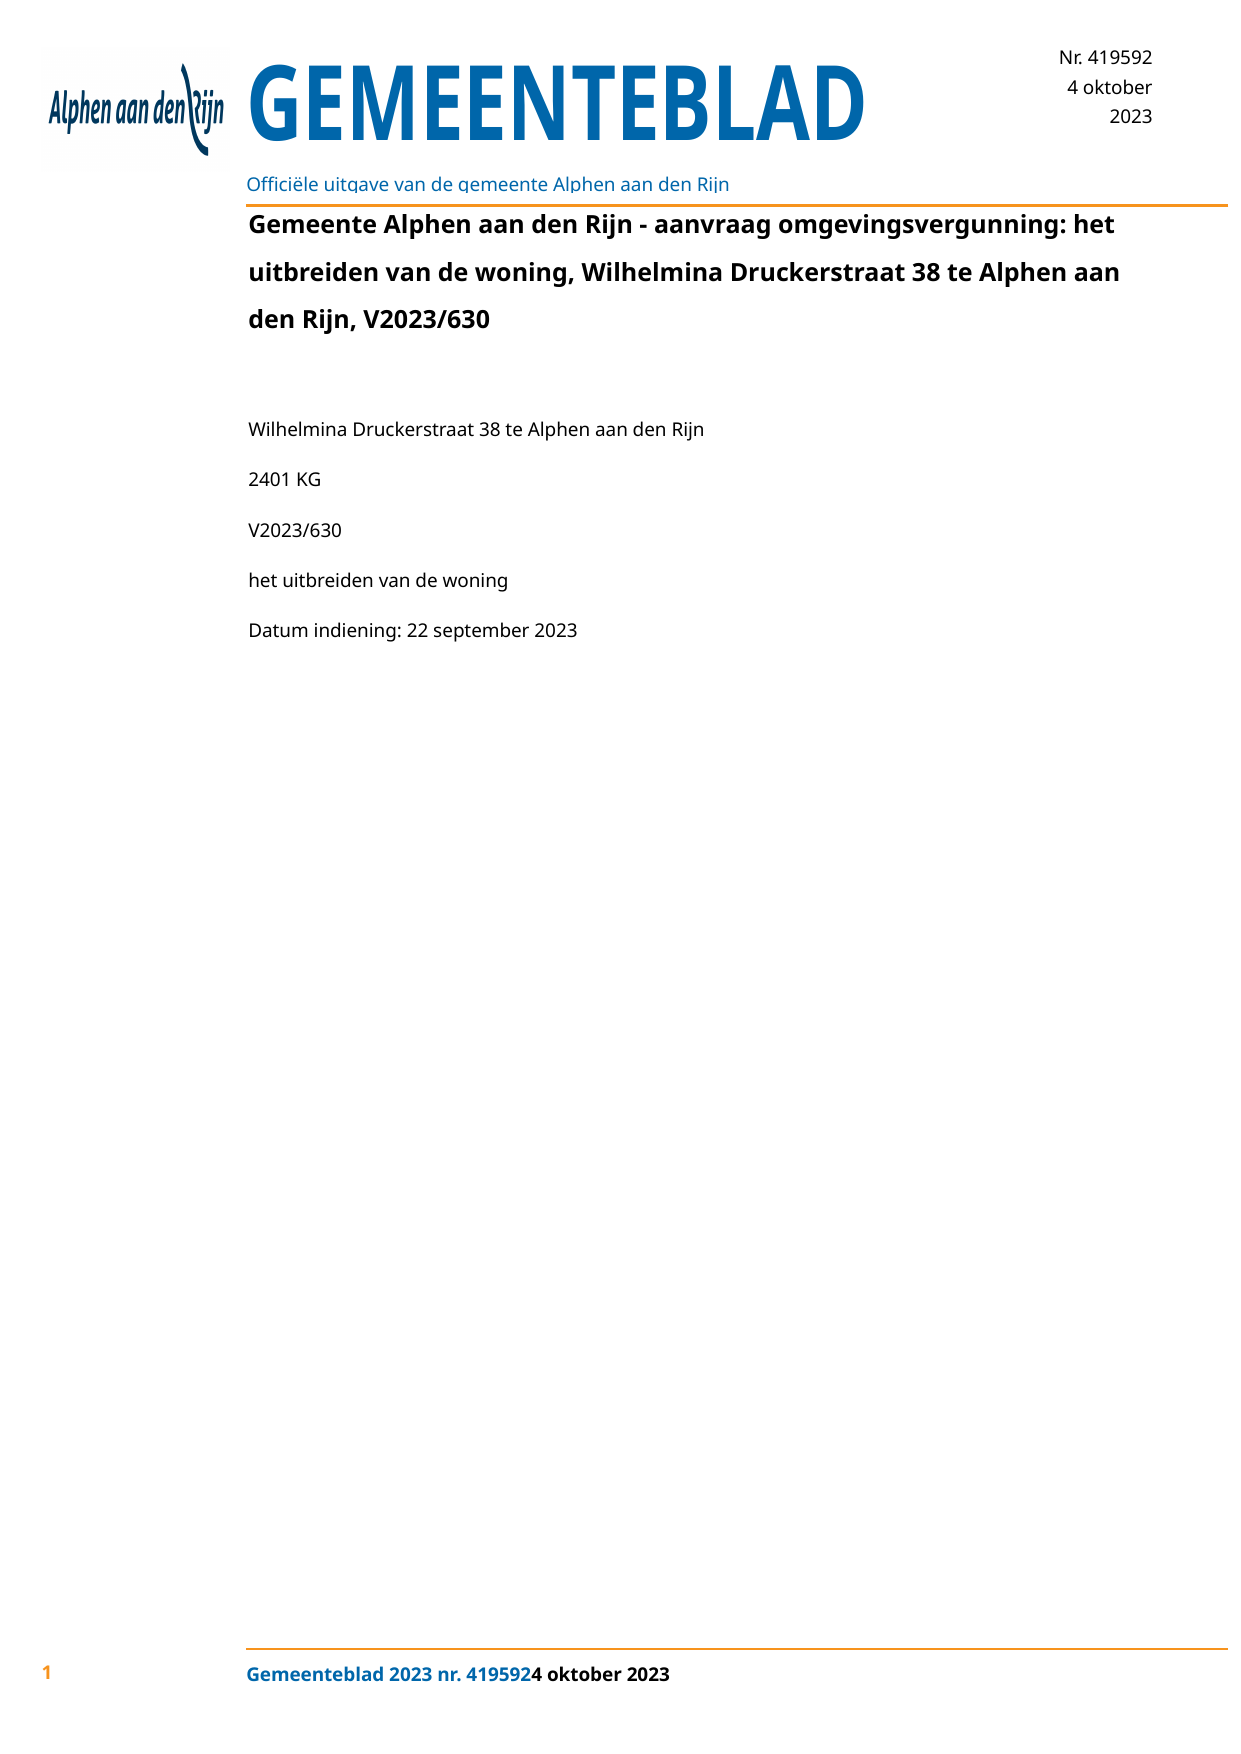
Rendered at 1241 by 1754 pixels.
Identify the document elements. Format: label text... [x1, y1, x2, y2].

text het uitbreiden van de woning [248, 567, 1152, 593]
text 2401 KG [248, 466, 1152, 492]
text Wilhelmina Druckerstraat 38 te Alphen aan den Rijn [248, 416, 1152, 442]
picture [41, 47, 231, 172]
text Datum indiening: 22 september 2023 [248, 618, 1152, 643]
text V2023/630 [248, 517, 1152, 542]
text Gemeente Alphen aan den Rijn - aanvraag omgevingsvergunning: het uitbreiden van de woning, Wilhelmina Druckerstraat 38 te Alphen aan den Rijn, V2023/630 [248, 207, 1152, 336]
